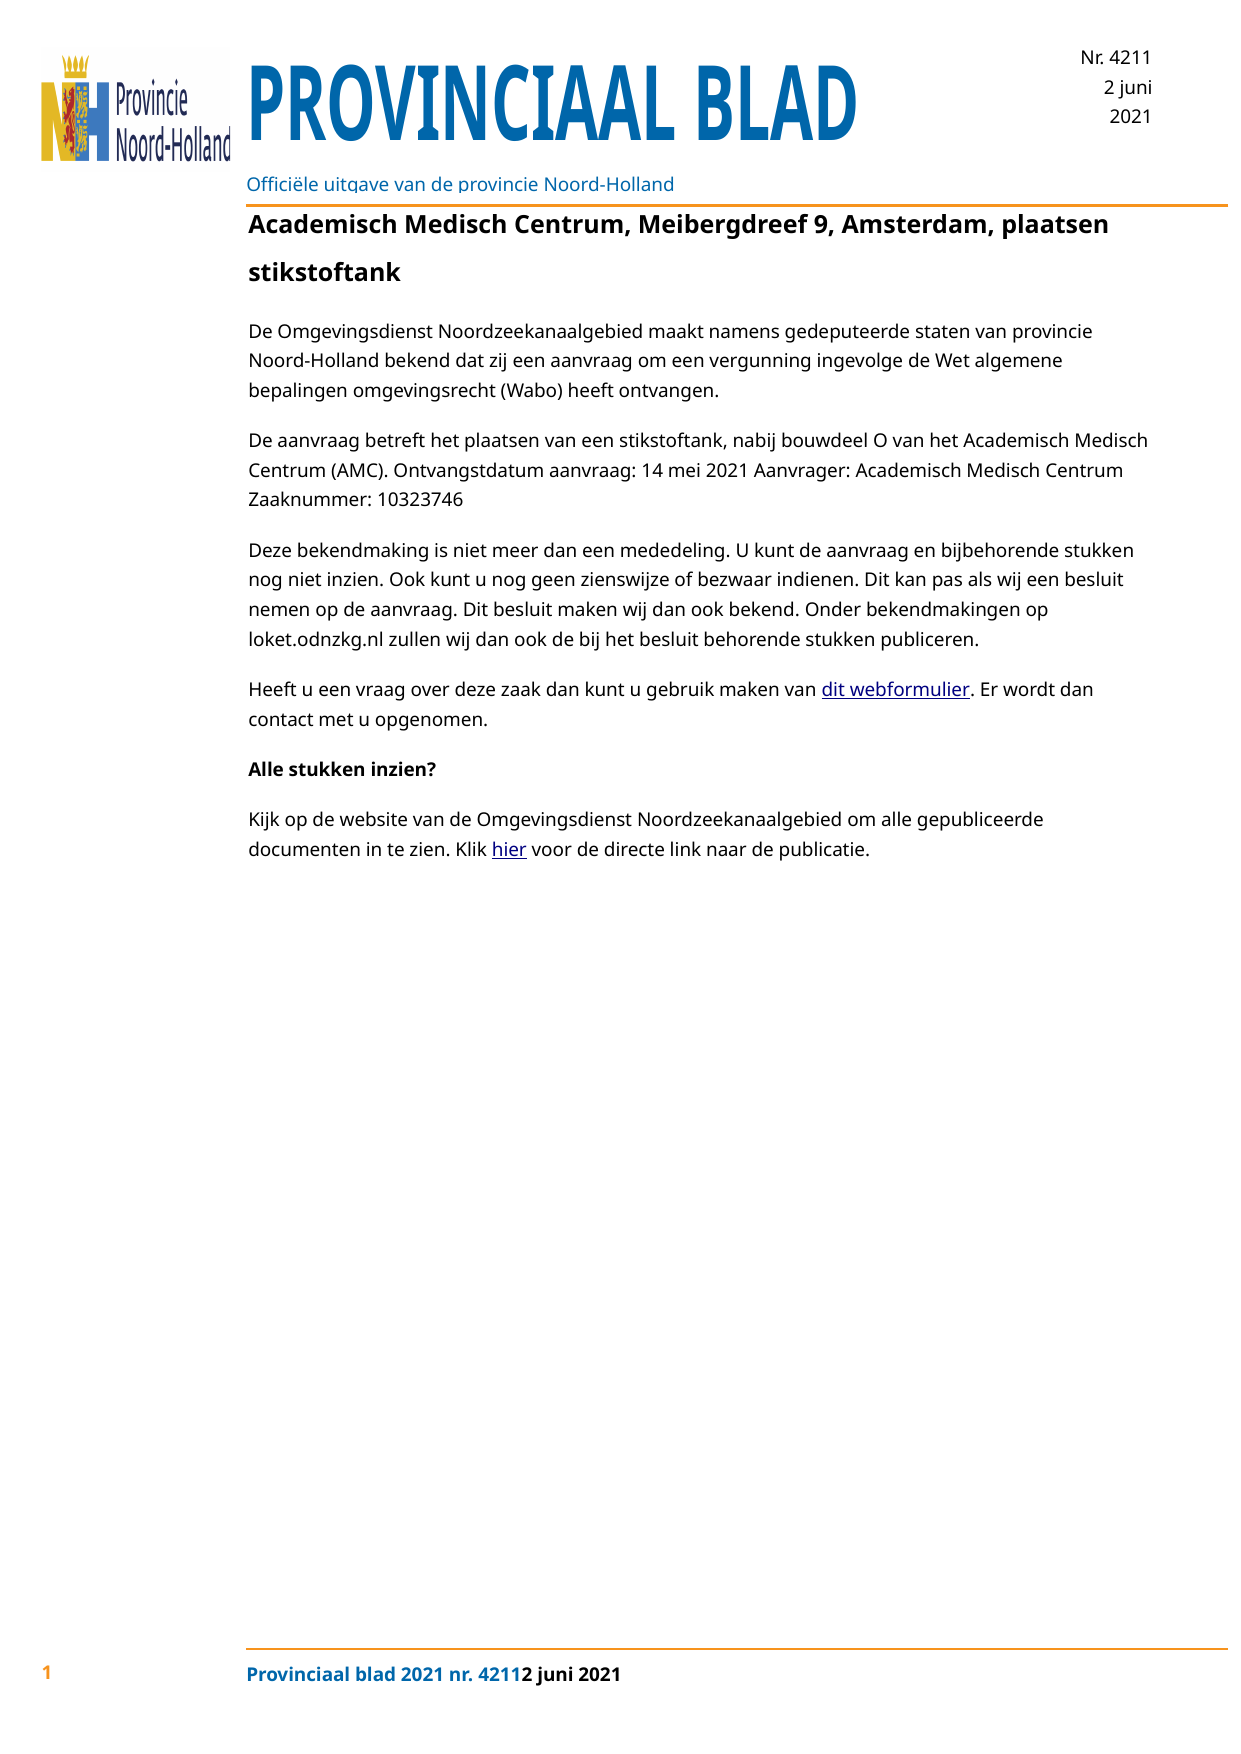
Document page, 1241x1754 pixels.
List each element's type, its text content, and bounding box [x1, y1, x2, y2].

text Alle stukken inzien? [248, 756, 1152, 782]
text De aanvraag betreft het plaatsen van een stikstoftank, nabij bouwdeel O van het Academisch Medisch Centrum (AMC). Ontvangstdatum aanvraag: 14 mei 2021 Aanvrager: Academisch Medisch Centrum Zaaknummer: 10323746 [248, 427, 1152, 512]
text Heeft u een vraag over deze zaak dan kunt u gebruik maken van dit webformulier. Er wordt dan contact met u opgenomen. [248, 676, 1152, 732]
picture [41, 47, 231, 172]
text Academisch Medisch Centrum, Meibergdreef 9, Amsterdam, plaatsen stikstoftank [248, 207, 1152, 288]
text De Omgevingsdienst Noordzeekanaalgebied maakt namens gedeputeerde staten van provincie Noord-Holland bekend dat zij een aanvraag om een vergunning ingevolge de Wet algemene bepalingen omgevingsrecht (Wabo) heeft ontvangen. [248, 318, 1152, 403]
text Kijk op de website van de Omgevingsdienst Noordzeekanaalgebied om alle gepubliceerde documenten in te zien. Klik hier voor de directe link naar de publicatie. [248, 807, 1152, 862]
text Deze bekendmaking is niet meer dan een mededeling. U kunt de aanvraag en bijbehorende stukken nog niet inzien. Ook kunt u nog geen zienswijze of bezwaar indienen. Dit kan pas als wij een besluit nemen op de aanvraag. Dit besluit maken wij dan ook bekend. Onder bekendmakingen op loket.odnzkg.nl zullen wij dan ook de bij het besluit behorende stukken publiceren. [248, 537, 1152, 652]
